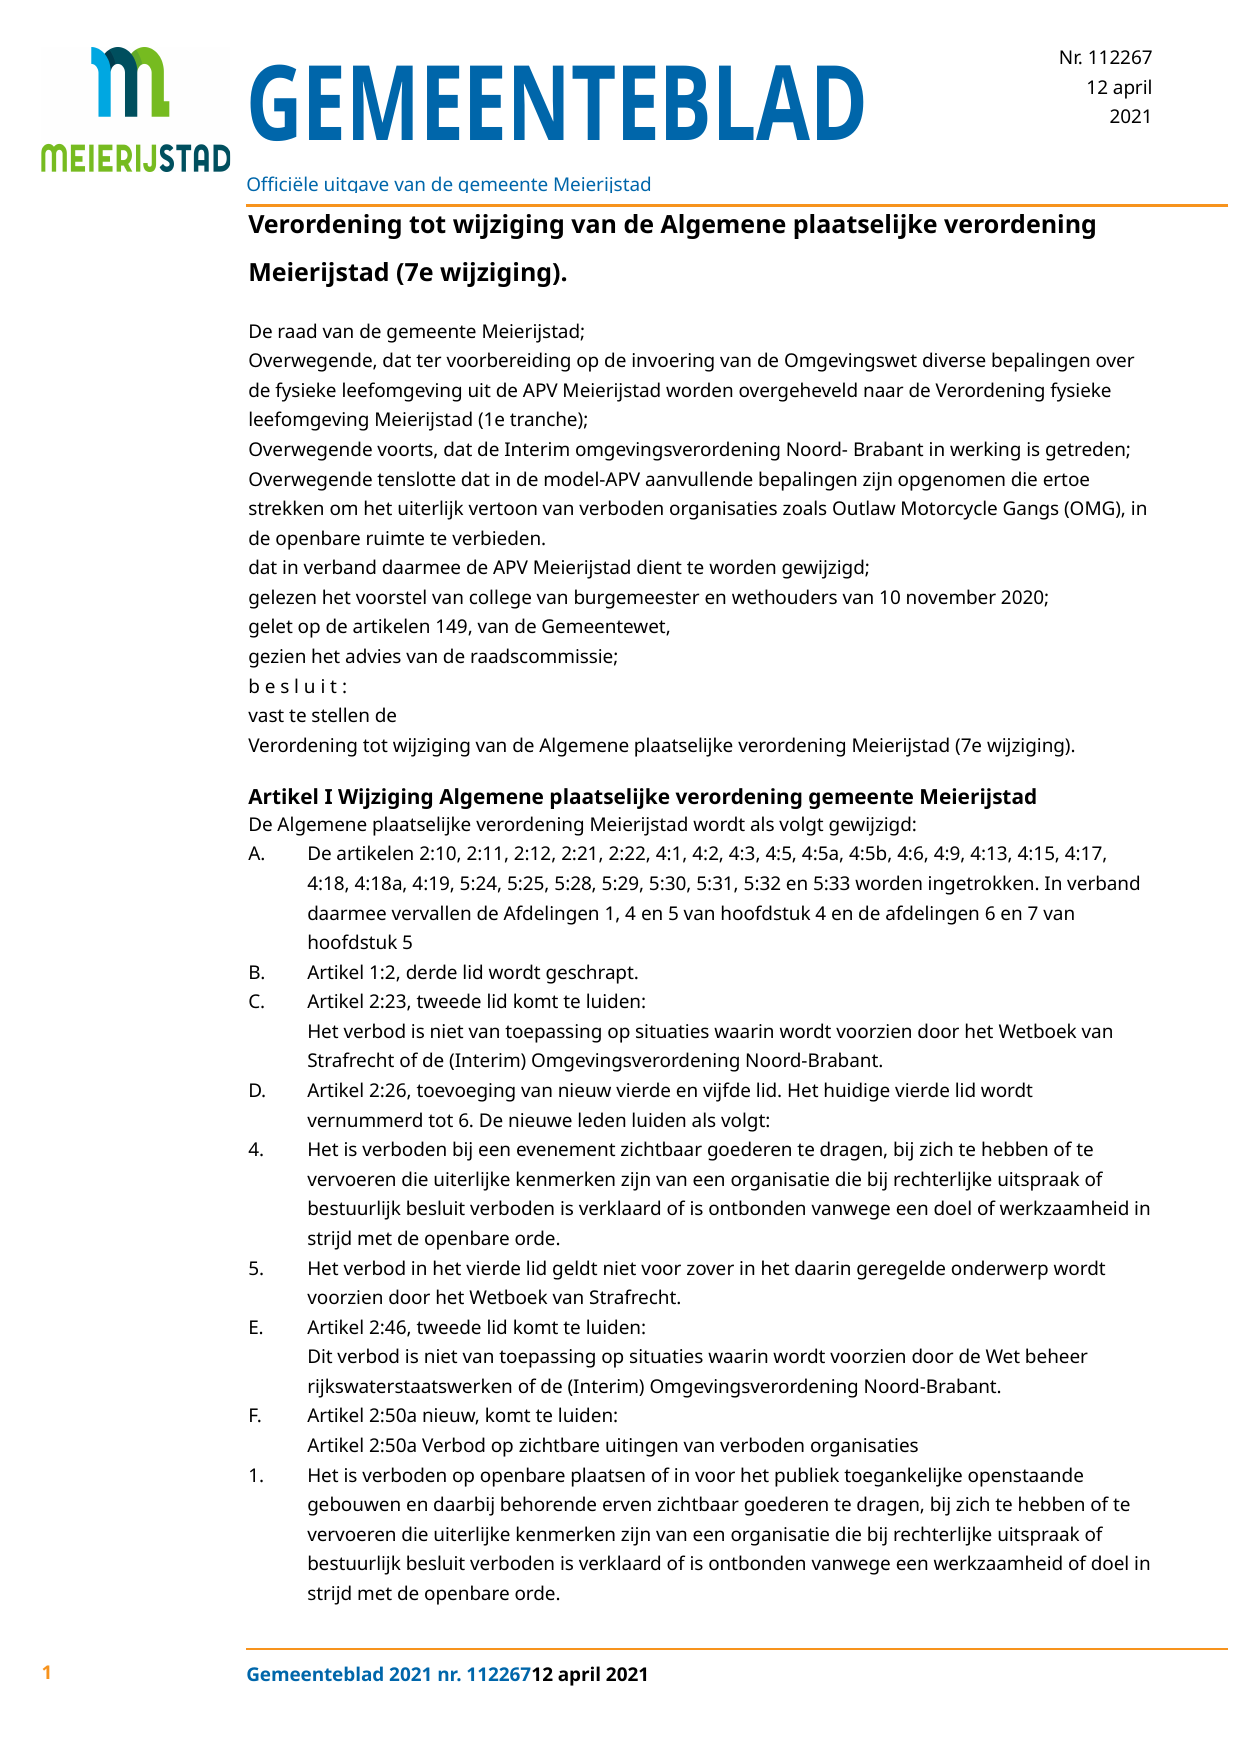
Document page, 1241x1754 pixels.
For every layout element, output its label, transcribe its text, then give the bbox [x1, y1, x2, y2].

list Artikel 1:2, derde lid wordt geschrapt. [248, 959, 1152, 984]
text Artikel I Wijziging Algemene plaatselijke verordening gemeente Meierijstad [248, 782, 1152, 811]
text De Algemene plaatselijke verordening Meierijstad wordt als volgt gewijzigd: [248, 811, 1152, 837]
text Overwegende voorts, dat de Interim omgevingsverordening Noord- Brabant in werking is getreden; [248, 436, 1152, 462]
text Verordening tot wijziging van de Algemene plaatselijke verordening Meierijstad (7e wijziging). [248, 732, 1152, 758]
text b e s l u i t : [248, 673, 1152, 699]
list Het is verboden bij een evenement zichtbaar goederen te dragen, bij zich te hebben of te vervoeren die uiterlijke kenmerken zijn van een organisatie die bij rechterlijke uitspraak of bestuurlijk besluit verboden is verklaard of is ontbonden vanwege een doel of werkzaamheid in strijd met de openbare orde. [248, 1136, 1152, 1251]
text dat in verband daarmee de APV Meierijstad dient te worden gewijzigd; [248, 554, 1152, 580]
picture [41, 47, 231, 172]
text Verordening tot wijziging van de Algemene plaatselijke verordening Meierijstad (7e wijziging). [248, 207, 1152, 288]
text Overwegende, dat ter voorbereiding op de invoering van de Omgevingswet diverse bepalingen over de fysieke leefomgeving uit de APV Meierijstad worden overgeheveld naar de Verordening fysieke leefomgeving Meierijstad (1e tranche); [248, 347, 1152, 432]
text Overwegende tenslotte dat in de model-APV aanvullende bepalingen zijn opgenomen die ertoe strekken om het uiterlijk vertoon van verboden organisaties zoals Outlaw Motorcycle Gangs (OMG), in de openbare ruimte te verbieden. [248, 466, 1152, 551]
list Dit verbod is niet van toepassing op situaties waarin wordt voorzien door de Wet beheer rijkswaterstaatswerken of de (Interim) Omgevingsverordening Noord-Brabant. [248, 1343, 1152, 1399]
text gelet op de artikelen 149, van de Gemeentewet, [248, 614, 1152, 639]
list Artikel 2:26, toevoeging van nieuw vierde en vijfde lid. Het huidige vierde lid wordt vernummerd tot 6. De nieuwe leden luiden als volgt: [248, 1077, 1152, 1132]
list Artikel 2:50a Verbod op zichtbare uitingen van verboden organisaties [248, 1432, 1152, 1458]
list Het verbod in het vierde lid geldt niet voor zover in het daarin geregelde onderwerp wordt voorzien door het Wetboek van Strafrecht. [248, 1255, 1152, 1310]
list Het verbod is niet van toepassing op situaties waarin wordt voorzien door het Wetboek van Strafrecht of de (Interim) Omgevingsverordening Noord-Brabant. [248, 1018, 1152, 1073]
list Artikel 2:46, tweede lid komt te luiden: [248, 1314, 1152, 1339]
list Artikel 2:23, tweede lid komt te luiden: [248, 988, 1152, 1014]
list Artikel 2:50a nieuw, komt te luiden: [248, 1403, 1152, 1428]
text gelezen het voorstel van college van burgemeester en wethouders van 10 november 2020; [248, 584, 1152, 610]
text gezien het advies van de raadscommissie; [248, 643, 1152, 669]
list Het is verboden op openbare plaatsen of in voor het publiek toegankelijke openstaande gebouwen en daarbij behorende erven zichtbaar goederen te dragen, bij zich te hebben of te vervoeren die uiterlijke kenmerken zijn van een organisatie die bij rechterlijke uitspraak of bestuurlijk besluit verboden is verklaard of is ontbonden vanwege een werkzaamheid of doel in strijd met de openbare orde. [248, 1462, 1152, 1606]
list De artikelen 2:10, 2:11, 2:12, 2:21, 2:22, 4:1, 4:2, 4:3, 4:5, 4:5a, 4:5b, 4:6, 4:9, 4:13, 4:15, 4:17, 4:18, 4:18a, 4:19, 5:24, 5:25, 5:28, 5:29, 5:30, 5:31, 5:32 en 5:33 worden ingetrokken. In verband daarmee vervallen de Afdelingen 1, 4 en 5 van hoofdstuk 4 en de afdelingen 6 en 7 van hoofdstuk 5 [248, 841, 1152, 955]
text vast te stellen de [248, 702, 1152, 728]
text De raad van de gemeente Meierijstad; [248, 318, 1152, 344]
